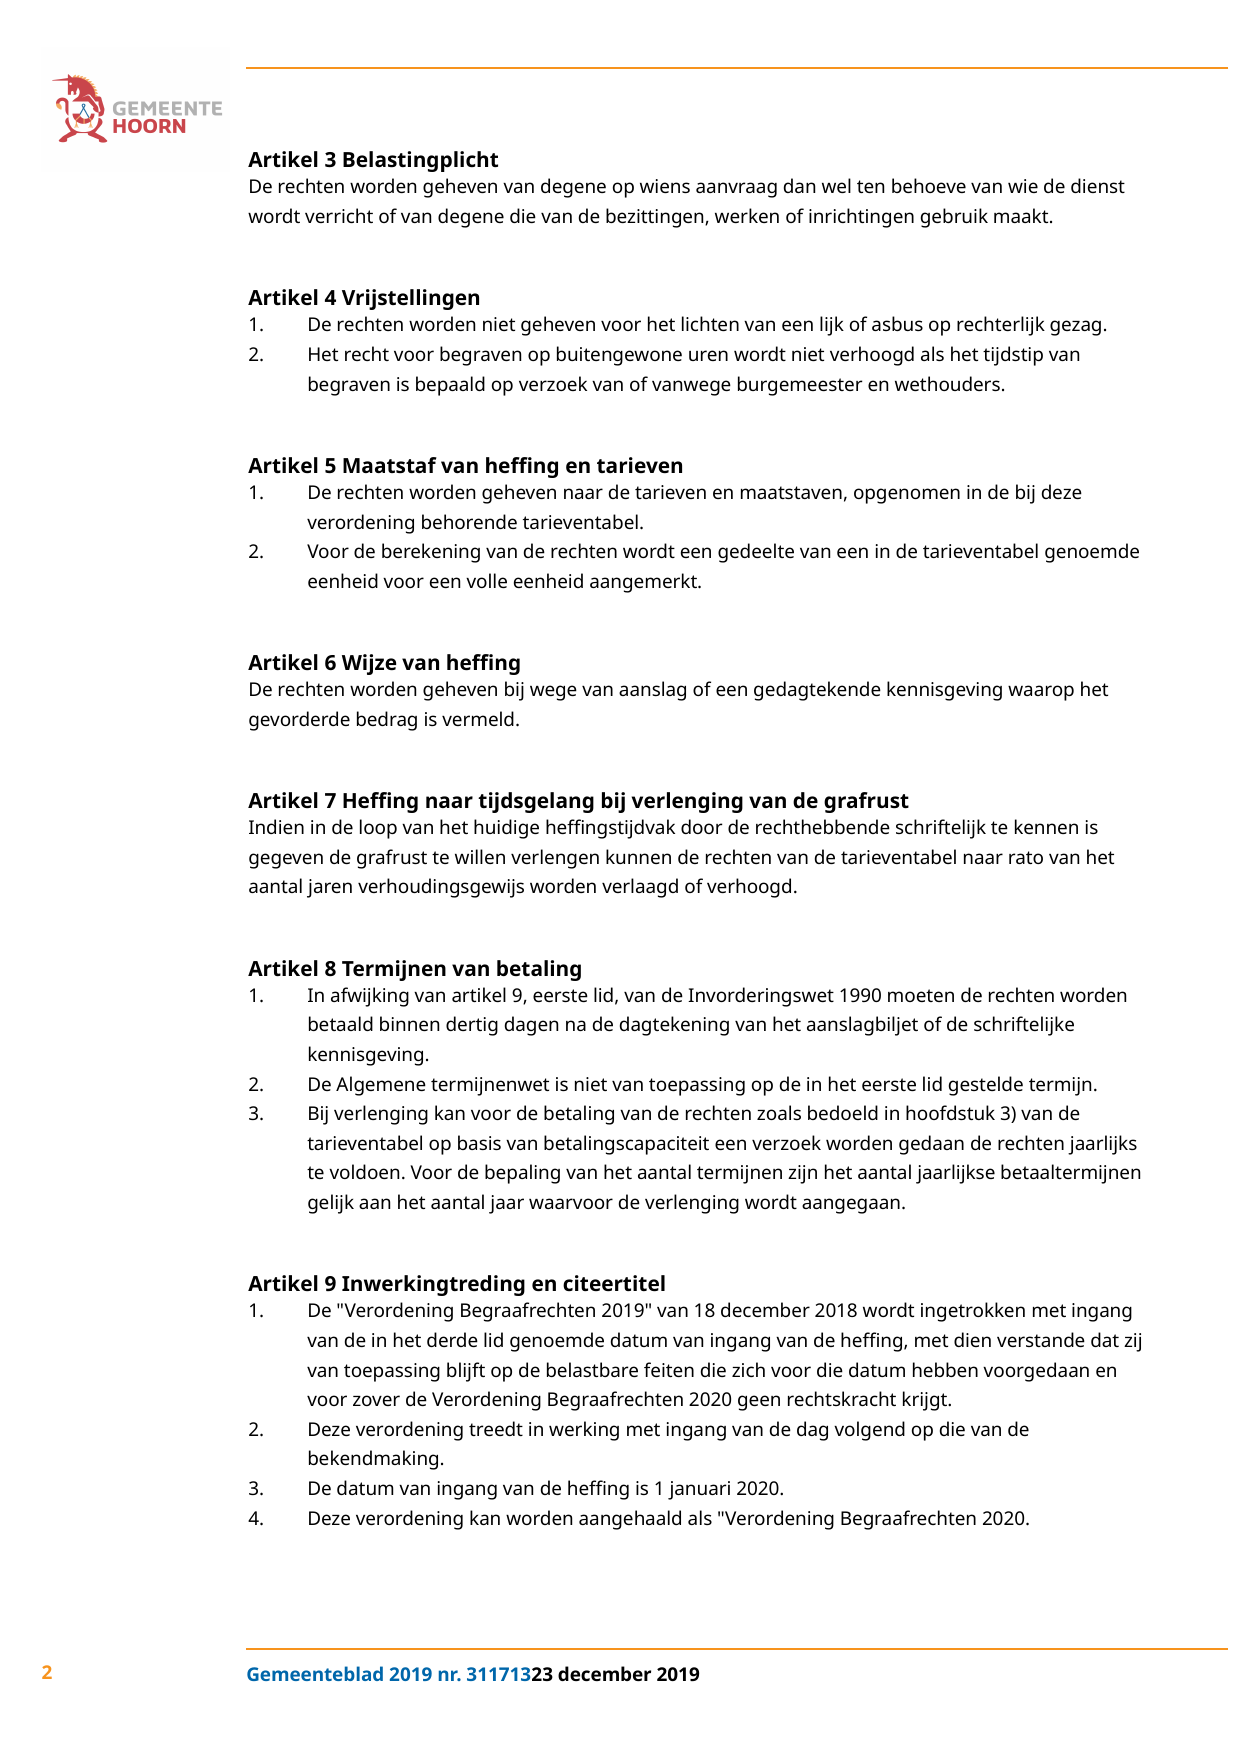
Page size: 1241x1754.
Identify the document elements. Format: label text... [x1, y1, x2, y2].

list De Algemene termijnenwet is niet van toepassing op de in het eerste lid gestelde termijn. [248, 1071, 1152, 1097]
picture [41, 47, 231, 172]
list Bij verlenging kan voor de betaling van de rechten zoals bedoeld in hoofdstuk 3) van de tarieventabel op basis van betalingscapaciteit een verzoek worden gedaan de rechten jaarlijks te voldoen. Voor de bepaling van het aantal termijnen zijn het aantal jaarlijkse betaaltermijnen gelijk aan het aantal jaar waarvoor de verlenging wordt aangegaan. [248, 1100, 1152, 1215]
text De rechten worden geheven van degene op wiens aanvraag dan wel ten behoeve van wie de dienst wordt verricht of van degene die van de bezittingen, werken of inrichtingen gebruik maakt. [248, 174, 1152, 229]
list De datum van ingang van de heffing is 1 januari 2020. [248, 1475, 1152, 1501]
text Indien in de loop van het huidige heffingstijdvak door de rechthebbende schriftelijk te kennen is gegeven de grafrust te willen verlengen kunnen de rechten van de tarieventabel naar rato van het aantal jaren verhoudingsgewijs worden verlaagd of verhoogd. [248, 814, 1152, 899]
text Artikel 7 Heffing naar tijdsgelang bij verlenging van de grafrust [248, 786, 1152, 814]
text Artikel 9 Inwerkingtreding en citeertitel [248, 1269, 1152, 1298]
list Het recht voor begraven op buitengewone uren wordt niet verhoogd als het tijdstip van begraven is bepaald op verzoek van of vanwege burgemeester en wethouders. [248, 341, 1152, 397]
list De rechten worden geheven naar de tarieven en maatstaven, opgenomen in de bij deze verordening behorende tarieventabel. [248, 479, 1152, 534]
list Deze verordening kan worden aangehaald als "Verordening Begraafrechten 2020. [248, 1505, 1152, 1530]
list De rechten worden niet geheven voor het lichten van een lijk of asbus op rechterlijk gezag. [248, 312, 1152, 337]
list In afwijking van artikel 9, eerste lid, van de Invorderingswet 1990 moeten de rechten worden betaald binnen dertig dagen na de dagtekening van het aanslagbiljet of de schriftelijke kennisgeving. [248, 982, 1152, 1067]
list Deze verordening treedt in werking met ingang van de dag volgend op die van de bekendmaking. [248, 1416, 1152, 1471]
text Artikel 4 Vrijstellingen [248, 283, 1152, 312]
text De rechten worden geheven bij wege van aanslag of een gedagtekende kennisgeving waarop het gevorderde bedrag is vermeld. [248, 676, 1152, 732]
list Voor de berekening van de rechten wordt een gedeelte van een in de tarieventabel genoemde eenheid voor een volle eenheid aangemerkt. [248, 538, 1152, 594]
text Artikel 3 Belastingplicht [248, 145, 1152, 174]
text Artikel 6 Wijze van heffing [248, 648, 1152, 676]
text Artikel 5 Maatstaf van heffing en tarieven [248, 451, 1152, 479]
text Artikel 8 Termijnen van betaling [248, 954, 1152, 982]
list De "Verordening Begraafrechten 2019" van 18 december 2018 wordt ingetrokken met ingang van de in het derde lid genoemde datum van ingang van de heffing, met dien verstande dat zij van toepassing blijft op de belastbare feiten die zich voor die datum hebben voorgedaan en voor zover de Verordening Begraafrechten 2020 geen rechtskracht krijgt. [248, 1298, 1152, 1412]
